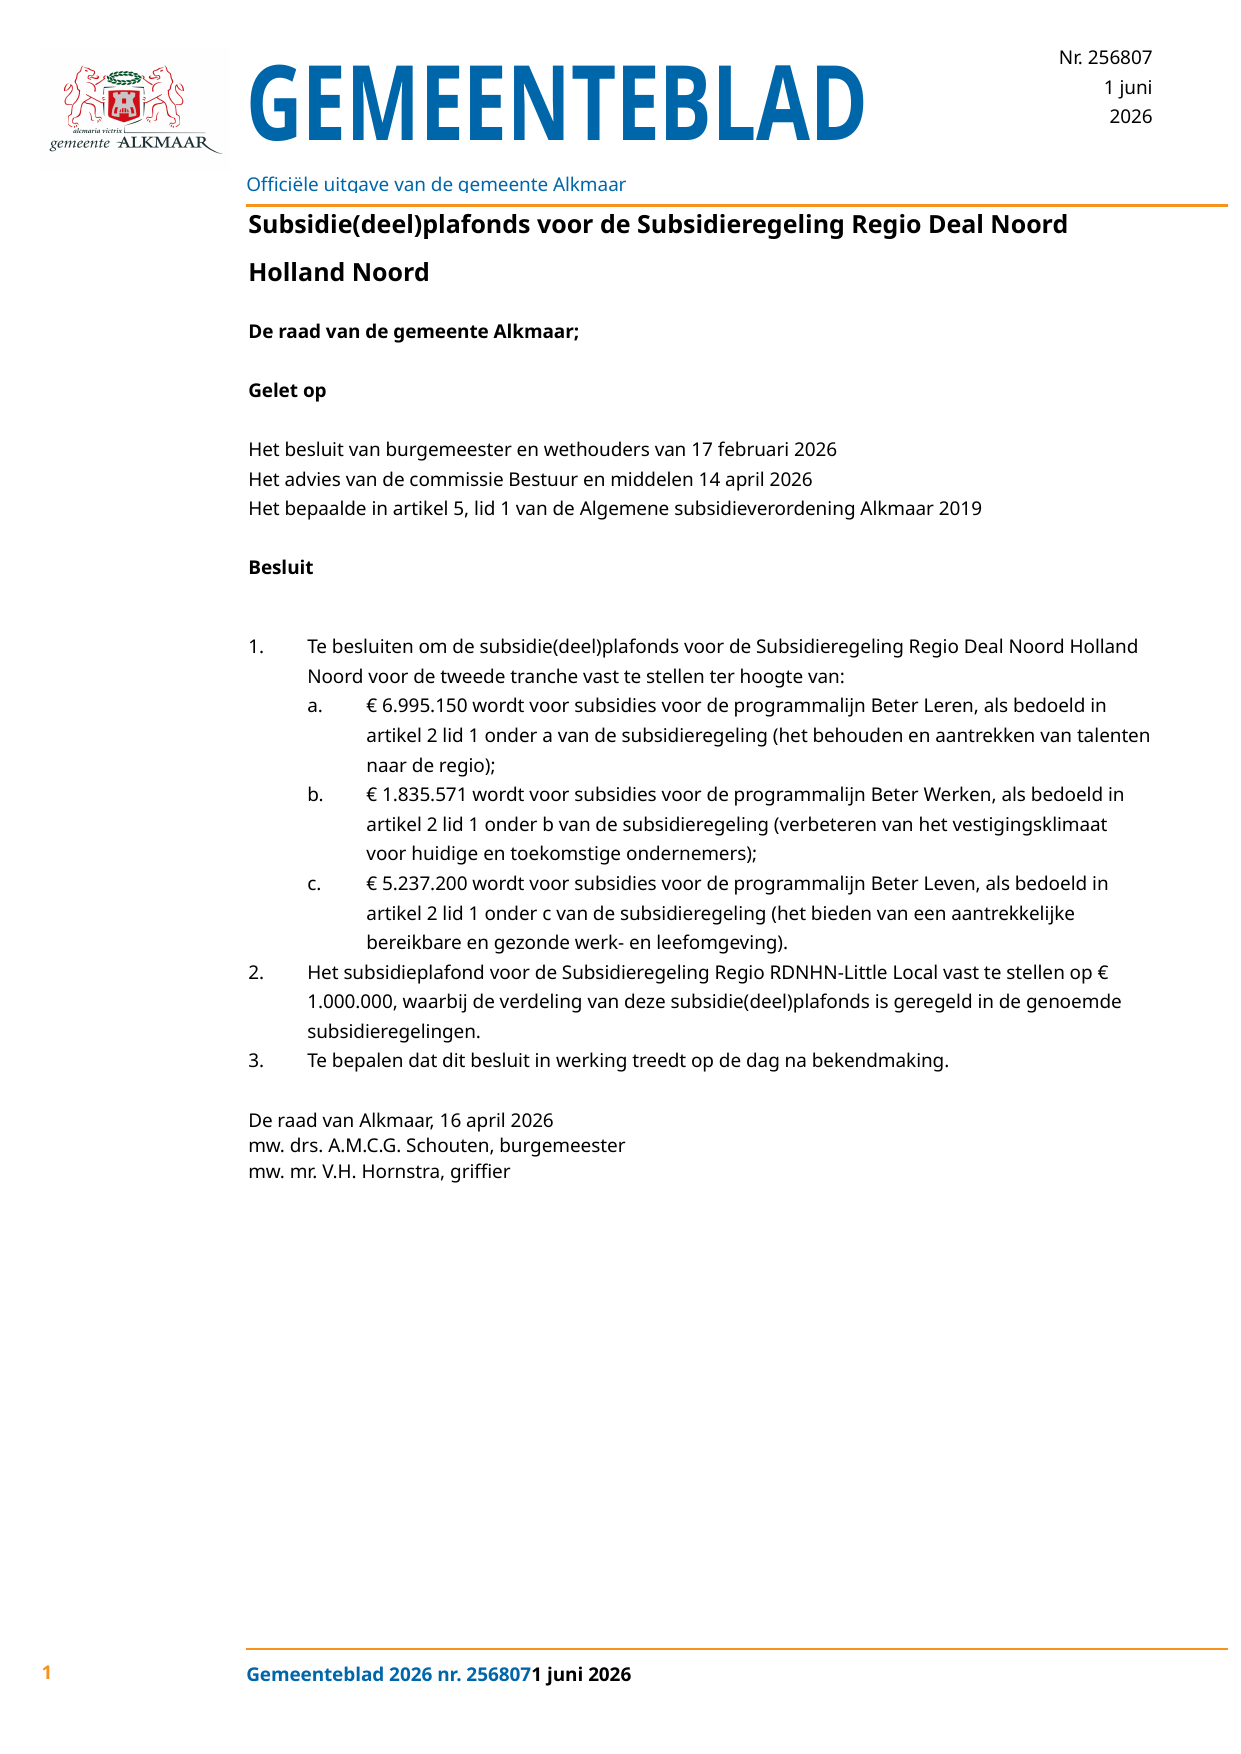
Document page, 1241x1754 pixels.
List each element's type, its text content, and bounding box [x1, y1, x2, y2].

text De raad van de gemeente Alkmaar; [248, 318, 1152, 344]
list € 1.835.571 wordt voor subsidies voor de programmalijn Beter Werken, als bedoeld in artikel 2 lid 1 onder b van de subsidieregeling (verbeteren van het vestigingsklimaat voor huidige en toekomstige ondernemers); [307, 781, 1152, 866]
list Te bepalen dat dit besluit in werking treedt op de dag na bekendmaking. [248, 1048, 1152, 1073]
text Besluit [248, 554, 1152, 580]
text Het advies van de commissie Bestuur en middelen 14 april 2026 [248, 466, 1152, 492]
text mw. mr. V.H. Hornstra, griffier [248, 1158, 1152, 1184]
text Het bepaalde in artikel 5, lid 1 van de Algemene subsidieverordening Alkmaar 2019 [248, 495, 1152, 521]
list € 5.237.200 wordt voor subsidies voor de programmalijn Beter Leven, als bedoeld in artikel 2 lid 1 onder c van de subsidieregeling (het bieden van een aantrekkelijke bereikbare en gezonde werk- en leefomgeving). [307, 870, 1152, 955]
list € 6.995.150 wordt voor subsidies voor de programmalijn Beter Leren, als bedoeld in artikel 2 lid 1 onder a van de subsidieregeling (het behouden en aantrekken van talenten naar de regio); [307, 693, 1152, 777]
text Het besluit van burgemeester en wethouders van 17 februari 2026 [248, 436, 1152, 462]
text Gelet op [248, 377, 1152, 403]
list Het subsidieplafond voor de Subsidieregeling Regio RDNHN-Little Local vast te stellen op € 1.000.000, waarbij de verdeling van deze subsidie(deel)plafonds is geregeld in de genoemde subsidieregelingen. [248, 959, 1152, 1044]
list Te besluiten om de subsidie(deel)plafonds voor de Subsidieregeling Regio Deal Noord Holland Noord voor de tweede tranche vast te stellen ter hoogte van: [248, 633, 1152, 689]
text mw. drs. A.M.C.G. Schouten, burgemeester [248, 1132, 1152, 1158]
picture [41, 47, 231, 172]
text De raad van Alkmaar, 16 april 2026 [248, 1107, 1152, 1132]
text Subsidie(deel)plafonds voor de Subsidieregeling Regio Deal Noord Holland Noord [248, 207, 1152, 288]
